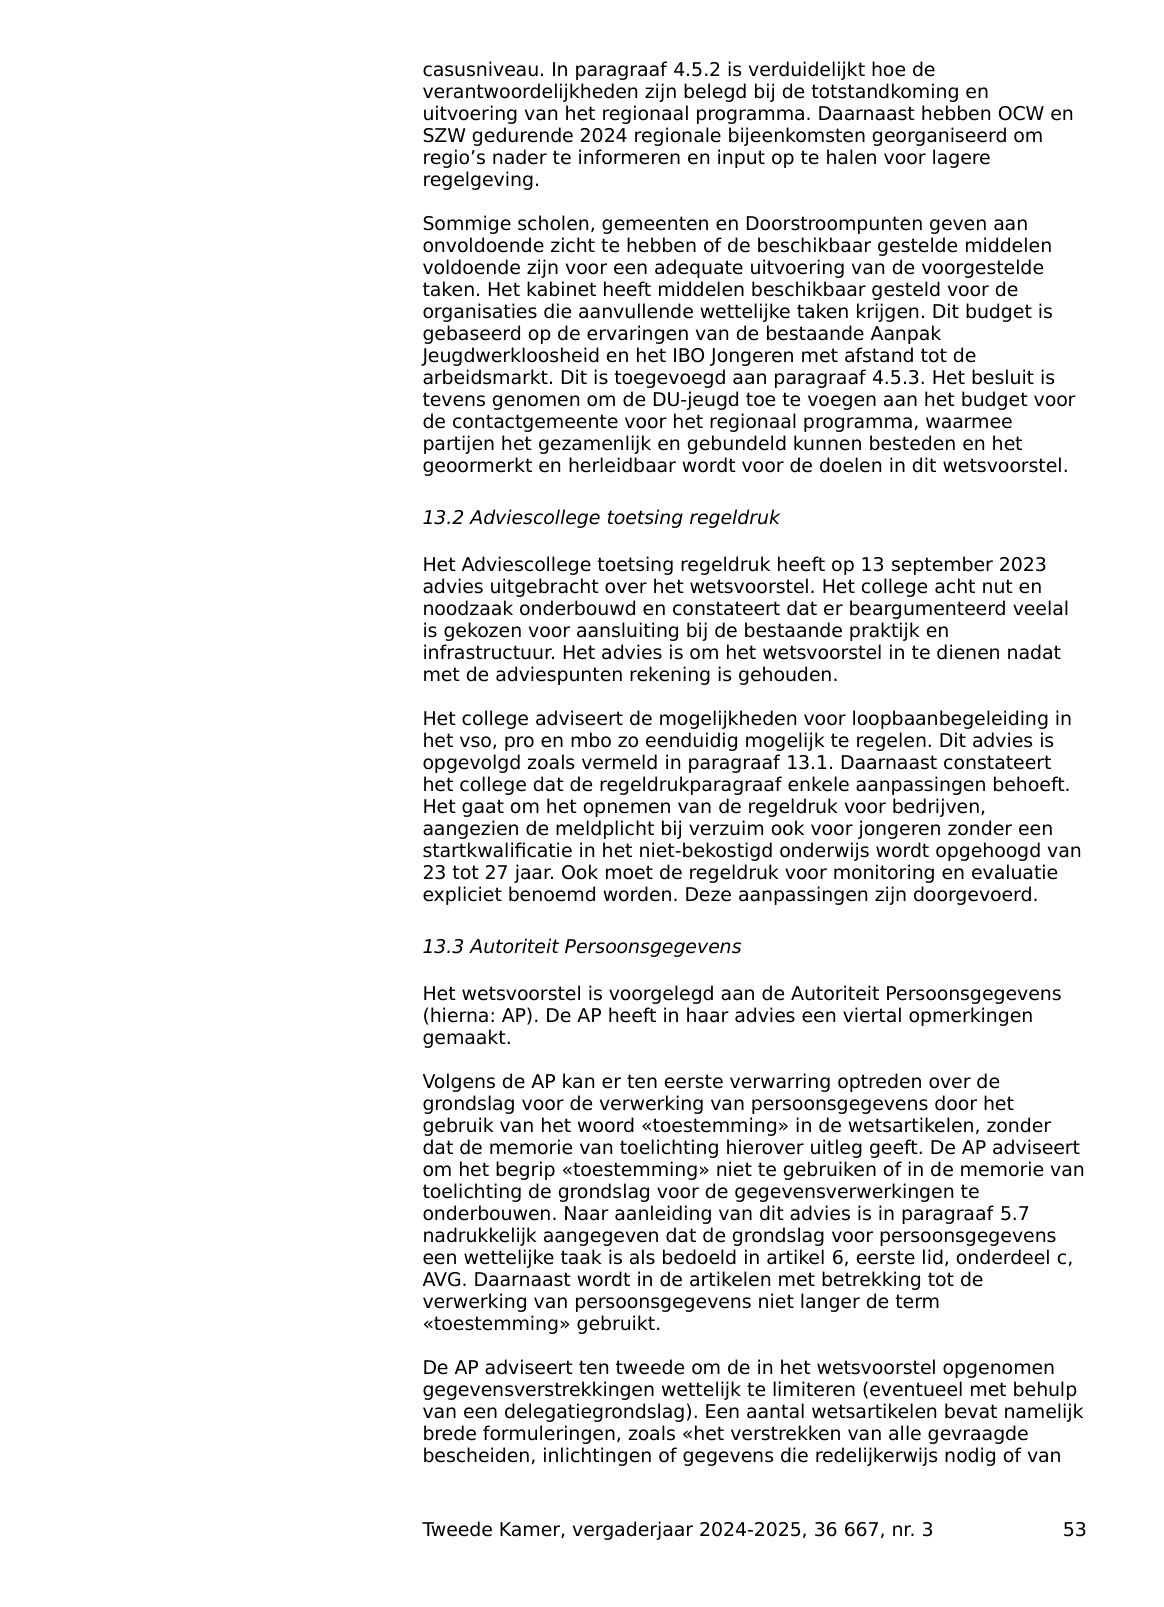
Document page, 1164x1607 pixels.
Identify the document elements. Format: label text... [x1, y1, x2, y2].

subtitle 13.3 Autoriteit Persoonsgegevens [422, 936, 1087, 958]
text Het wetsvoorstel is voorgelegd aan de Autoriteit Persoonsgegevens (hierna: AP). De AP heeft in haar advies een viertal opmerkingen gemaakt. [422, 983, 1087, 1049]
text De AP adviseert ten tweede om de in het wetsvoorstel opgenomen gegevensverstrekkingen wettelijk te limiteren (eventueel met behulp van een delegatiegrondslag). Een aantal wetsartikelen bevat namelijk brede formuleringen, zoals «het verstrekken van alle gevraagde bescheiden, inlichtingen of gegevens die redelijkerwijs nodig of van [422, 1357, 1087, 1467]
subtitle 13.2 Adviescollege toetsing regeldruk [422, 507, 1087, 529]
text casusniveau. In paragraaf 4.5.2 is verduidelijkt hoe de verantwoordelijkheden zijn belegd bij de totstandkoming en uitvoering van het regionaal programma. Daarnaast hebben OCW en SZW gedurende 2024 regionale bijeenkomsten georganiseerd om regio’s nader te informeren en input op te halen voor lagere regelgeving. [422, 59, 1087, 191]
text Sommige scholen, gemeenten en Doorstroompunten geven aan onvoldoende zicht te hebben of de beschikbaar gestelde middelen voldoende zijn voor een adequate uitvoering van de voorgestelde taken. Het kabinet heeft middelen beschikbaar gesteld voor de organisaties die aanvullende wettelijke taken krijgen. Dit budget is gebaseerd op de ervaringen van de bestaande Aanpak Jeugdwerkloosheid en het IBO Jongeren met afstand tot de arbeidsmarkt. Dit is toegevoegd aan paragraaf 4.5.3. Het besluit is tevens genomen om de DU-jeugd toe te voegen aan het budget voor de contactgemeente voor het regionaal programma, waarmee partijen het gezamenlijk en gebundeld kunnen besteden en het geoormerkt en herleidbaar wordt voor de doelen in dit wetsvoorstel. [422, 213, 1087, 477]
text Het Adviescollege toetsing regeldruk heeft op 13 september 2023 advies uitgebracht over het wetsvoorstel. Het college acht nut en noodzaak onderbouwd en constateert dat er beargumenteerd veelal is gekozen voor aansluiting bij de bestaande praktijk en infrastructuur. Het advies is om het wetsvoorstel in te dienen nadat met de adviespunten rekening is gehouden. [422, 554, 1087, 686]
text Het college adviseert de mogelijkheden voor loopbaanbegeleiding in het vso, pro en mbo zo eenduidig mogelijk te regelen. Dit advies is opgevolgd zoals vermeld in paragraaf 13.1. Daarnaast constateert het college dat de regeldrukparagraaf enkele aanpassingen behoeft. Het gaat om het opnemen van de regeldruk voor bedrijven, aangezien de meldplicht bij verzuim ook voor jongeren zonder een startkwalificatie in het niet-bekostigd onderwijs wordt opgehoogd van 23 tot 27 jaar. Ook moet de regeldruk voor monitoring en evaluatie expliciet benoemd worden. Deze aanpassingen zijn doorgevoerd. [422, 708, 1087, 906]
text Volgens de AP kan er ten eerste verwarring optreden over de grondslag voor de verwerking van persoonsgegevens door het gebruik van het woord «toestemming» in de wetsartikelen, zonder dat de memorie van toelichting hierover uitleg geeft. De AP adviseert om het begrip «toestemming» niet te gebruiken of in de memorie van toelichting de grondslag voor de gegevensverwerkingen te onderbouwen. Naar aanleiding van dit advies is in paragraaf 5.7 nadrukkelijk aangegeven dat de grondslag voor persoonsgegevens een wettelijke taak is als bedoeld in artikel 6, eerste lid, onderdeel c, AVG. Daarnaast wordt in de artikelen met betrekking tot de verwerking van persoonsgegevens niet langer de term «toestemming» gebruikt. [422, 1071, 1087, 1334]
